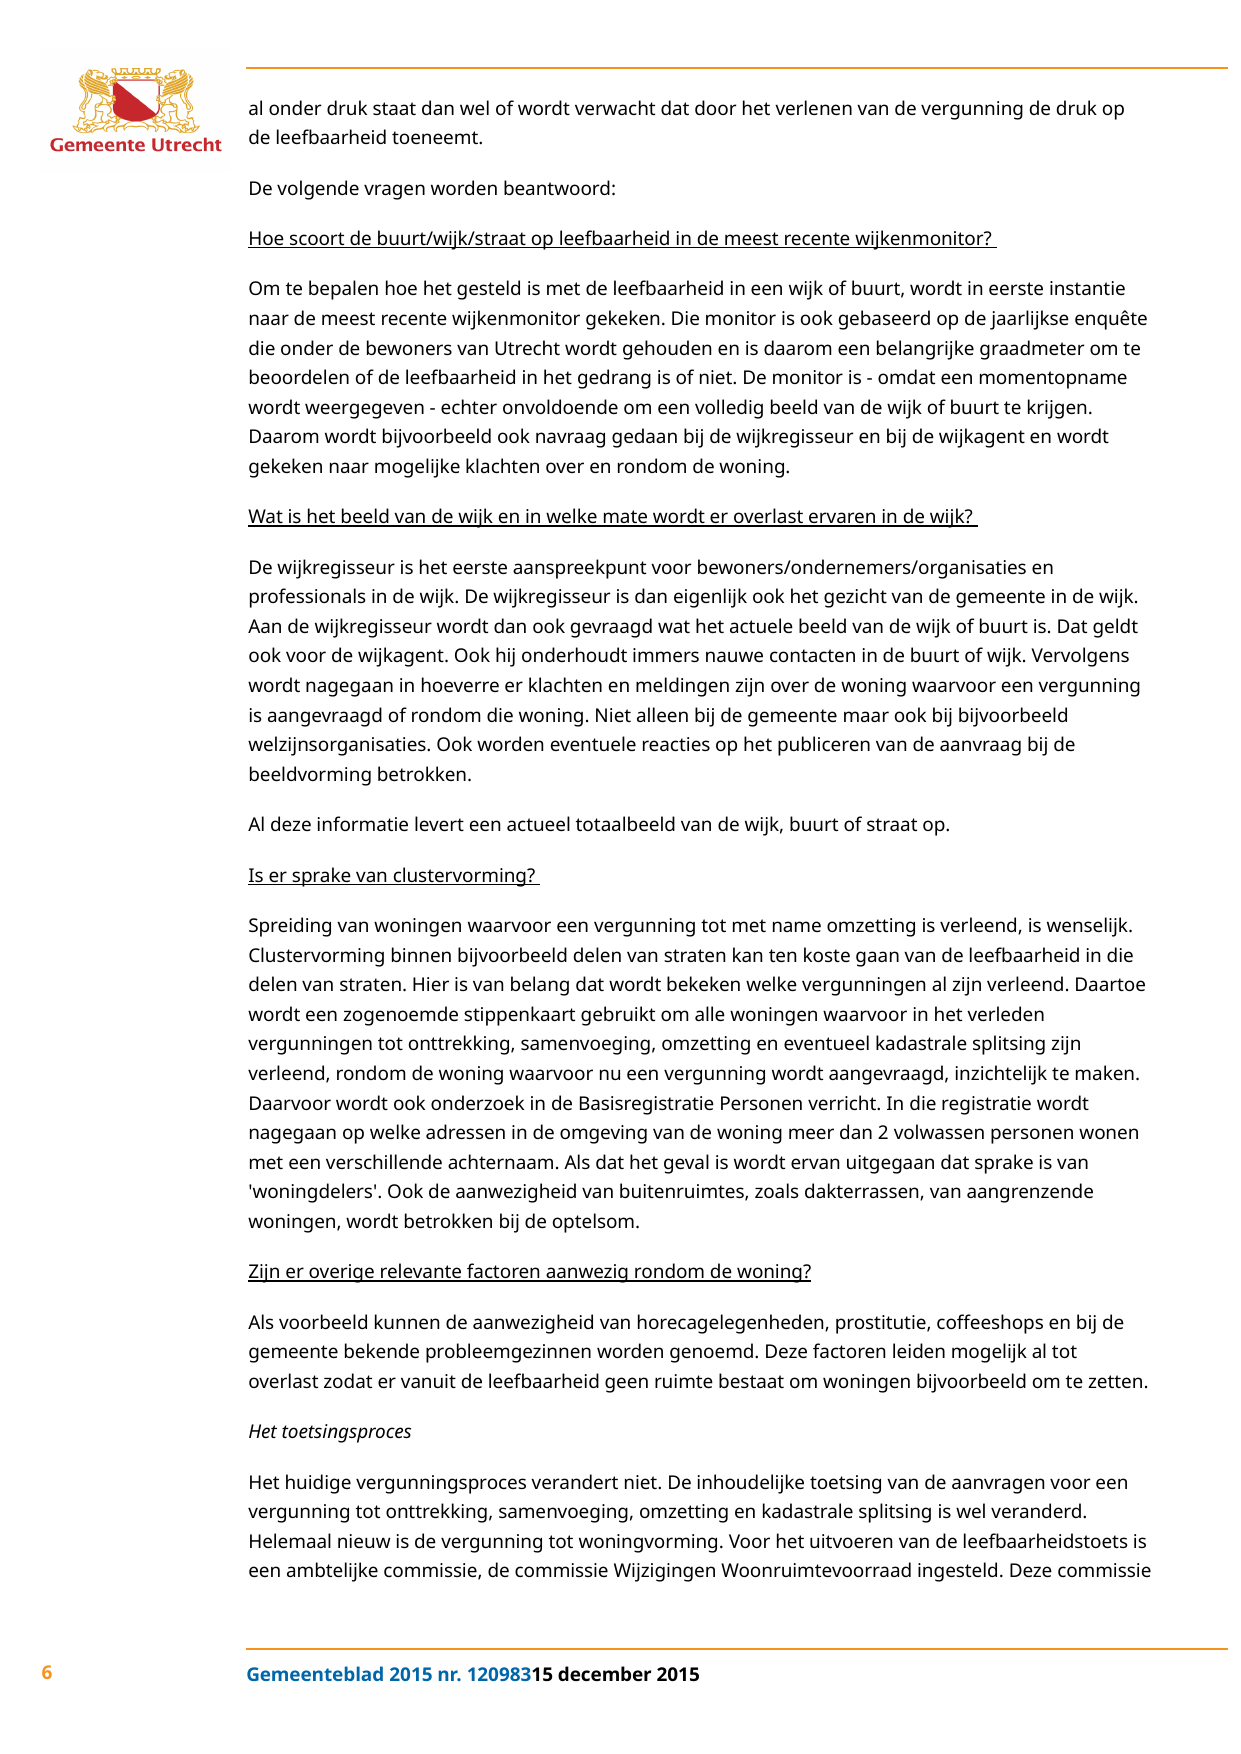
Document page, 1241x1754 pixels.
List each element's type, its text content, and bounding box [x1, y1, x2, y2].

text Als voorbeeld kunnen de aanwezigheid van horecagelegenheden, prostitutie, coffeeshops en bij de gemeente bekende probleemgezinnen worden genoemd. Deze factoren leiden mogelijk al tot overlast zodat er vanuit de leefbaarheid geen ruimte bestaat om woningen bijvoorbeeld om te zetten. [248, 1309, 1152, 1394]
text Het toetsingsproces [248, 1418, 1152, 1444]
picture [41, 47, 231, 172]
text De volgende vragen worden beantwoord: [248, 175, 1152, 201]
text Het huidige vergunningsproces verandert niet. De inhoudelijke toetsing van de aanvragen voor een vergunning tot onttrekking, samenvoeging, omzetting en kadastrale splitsing is wel veranderd. Helemaal nieuw is de vergunning tot woningvorming. Voor het uitvoeren van de leefbaarheidstoets is een ambtelijke commissie, de commissie Wijzigingen Woonruimtevoorraad ingesteld. Deze commissie [248, 1469, 1152, 1583]
text Om te bepalen hoe het gesteld is met de leefbaarheid in een wijk of buurt, wordt in eerste instantie naar de meest recente wijkenmonitor gekeken. Die monitor is ook gebaseerd op de jaarlijkse enquête die onder de bewoners van Utrecht wordt gehouden en is daarom een belangrijke graadmeter om te beoordelen of de leefbaarheid in het gedrang is of niet. De monitor is - omdat een momentopname wordt weergegeven - echter onvoldoende om een volledig beeld van de wijk of buurt te krijgen. Daarom wordt bijvoorbeeld ook navraag gedaan bij de wijkregisseur en bij de wijkagent en wordt gekeken naar mogelijke klachten over en rondom de woning. [248, 276, 1152, 479]
text al onder druk staat dan wel of wordt verwacht dat door het verlenen van de vergunning de druk op de leefbaarheid toeneemt. [248, 95, 1152, 150]
text Spreiding van woningen waarvoor een vergunning tot met name omzetting is verleend, is wenselijk. Clustervorming binnen bijvoorbeeld delen van straten kan ten koste gaan van de leefbaarheid in die delen van straten. Hier is van belang dat wordt bekeken welke vergunningen al zijn verleend. Daartoe wordt een zogenoemde stippenkaart gebruikt om alle woningen waarvoor in het verleden vergunningen tot onttrekking, samenvoeging, omzetting en eventueel kadastrale splitsing zijn verleend, rondom de woning waarvoor nu een vergunning wordt aangevraagd, inzichtelijk te maken. Daarvoor wordt ook onderzoek in de Basisregistratie Personen verricht. In die registratie wordt nagegaan op welke adressen in de omgeving van de woning meer dan 2 volwassen personen wonen met een verschillende achternaam. Als dat het geval is wordt ervan uitgegaan dat sprake is van 'woningdelers'. Ook de aanwezigheid van buitenruimtes, zoals dakterrassen, van aangrenzende woningen, wordt betrokken bij de optelsom. [248, 912, 1152, 1234]
text Zijn er overige relevante factoren aanwezig rondom de woning? [248, 1258, 1152, 1284]
text Hoe scoort de buurt/wijk/straat op leefbaarheid in de meest recente wijkenmonitor? [248, 225, 1152, 251]
text Wat is het beeld van de wijk en in welke mate wordt er overlast ervaren in de wijk? [248, 503, 1152, 529]
text Al deze informatie levert een actueel totaalbeeld van de wijk, buurt of straat op. [248, 811, 1152, 837]
text Is er sprake van clustervorming? [248, 862, 1152, 888]
text De wijkregisseur is het eerste aanspreekpunt voor bewoners/ondernemers/organisaties en professionals in de wijk. De wijkregisseur is dan eigenlijk ook het gezicht van de gemeente in de wijk. Aan de wijkregisseur wordt dan ook gevraagd wat het actuele beeld van de wijk of buurt is. Dat geldt ook voor de wijkagent. Ook hij onderhoudt immers nauwe contacten in de buurt of wijk. Vervolgens wordt nagegaan in hoeverre er klachten en meldingen zijn over de woning waarvoor een vergunning is aangevraagd of rondom die woning. Niet alleen bij de gemeente maar ook bij bijvoorbeeld welzijnsorganisaties. Ook worden eventuele reacties op het publiceren van de aanvraag bij de beeldvorming betrokken. [248, 554, 1152, 787]
